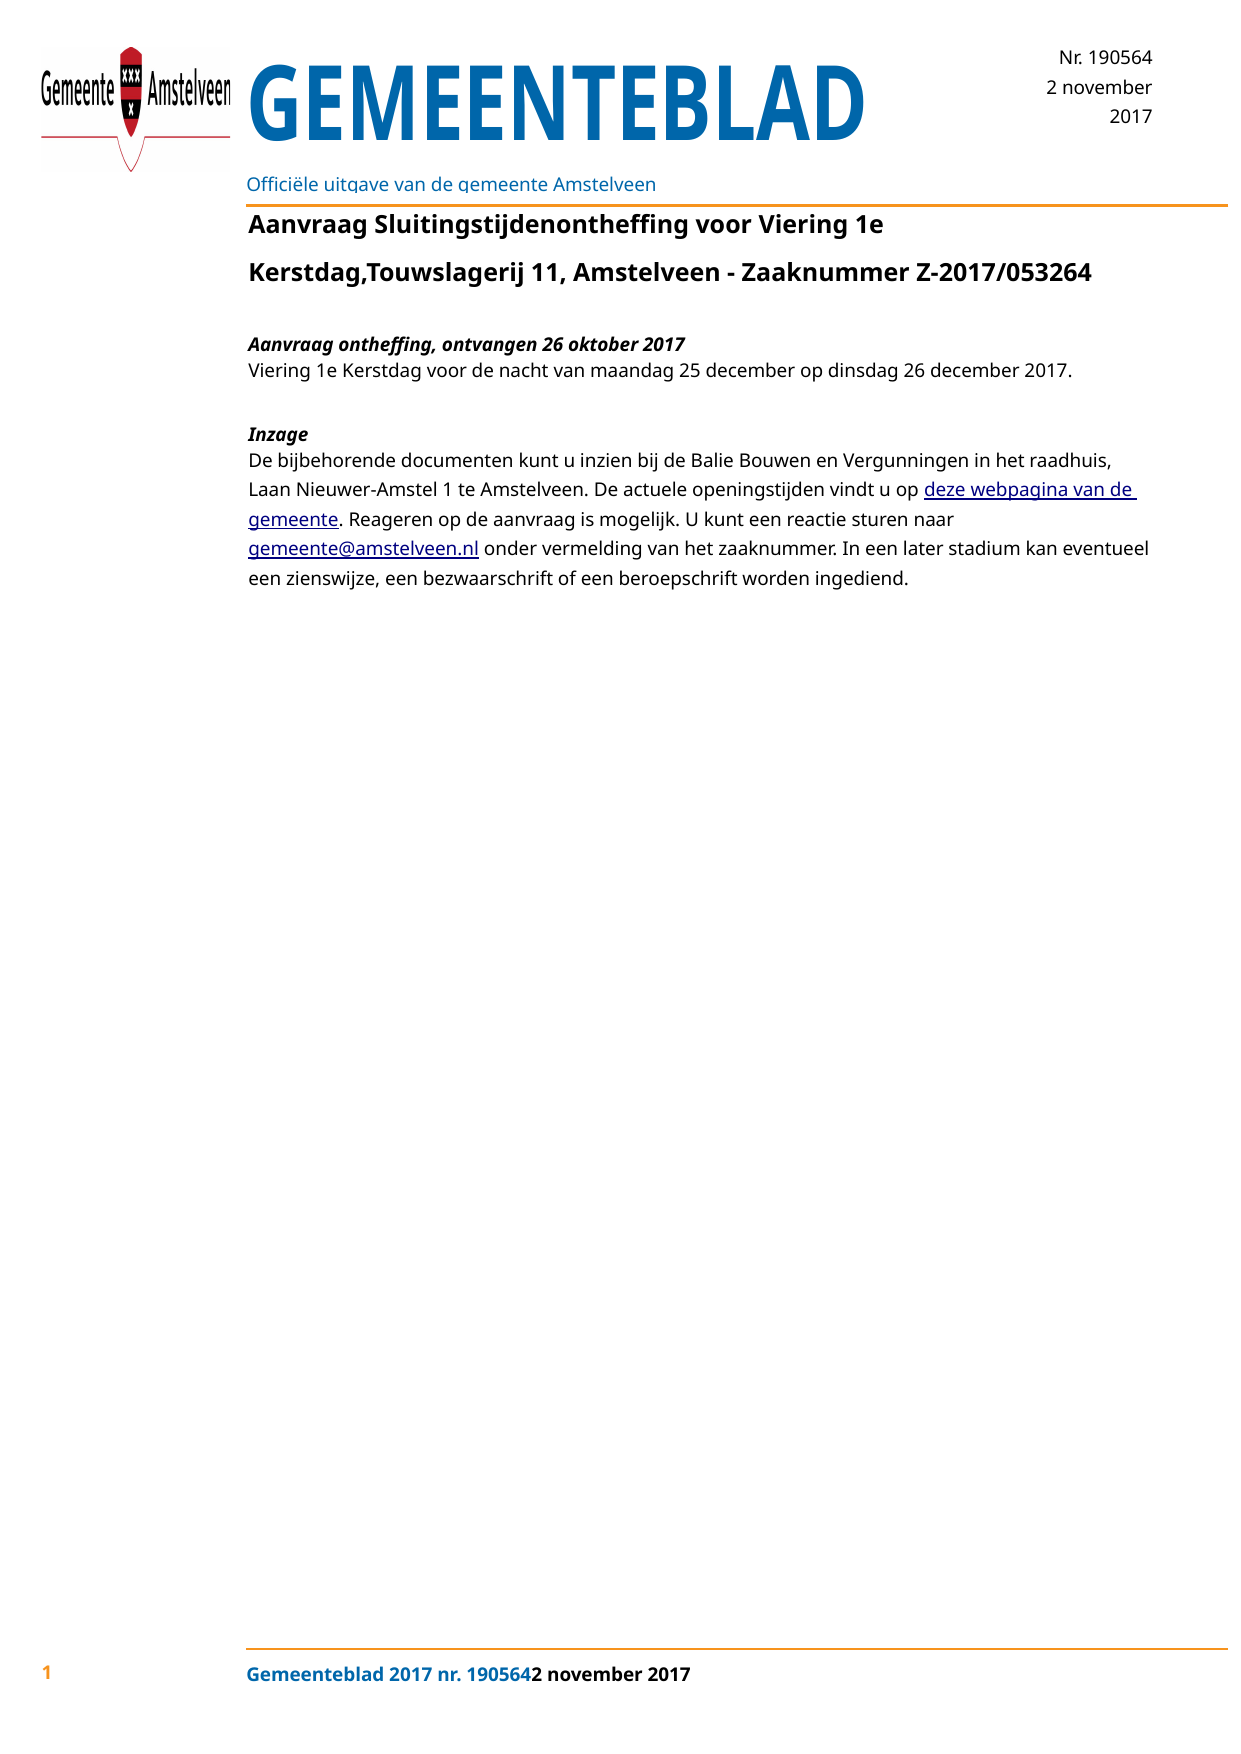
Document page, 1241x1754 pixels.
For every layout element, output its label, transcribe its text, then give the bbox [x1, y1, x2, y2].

text De bijbehorende documenten kunt u inzien bij de Balie Bouwen en Vergunningen in het raadhuis, Laan Nieuwer-Amstel 1 te Amstelveen. De actuele openingstijden vindt u op deze webpagina van de gemeente. Reageren op de aanvraag is mogelijk. U kunt een reactie sturen naar gemeente@amstelveen.nl onder vermelding van het zaaknummer. In een later stadium kan eventueel een zienswijze, een bezwaarschrift of een beroepschrift worden ingediend. [248, 447, 1152, 591]
text Aanvraag ontheffing, ontvangen 26 oktober 2017 [248, 331, 1152, 357]
text Inzage [248, 421, 1152, 447]
picture [41, 47, 231, 172]
text Viering 1e Kerstdag voor de nacht van maandag 25 december op dinsdag 26 december 2017. [248, 357, 1152, 383]
text Aanvraag Sluitingstijdenontheffing voor Viering 1e Kerstdag,Touwslagerij 11, Amstelveen - Zaaknummer Z-2017/053264 [248, 207, 1152, 288]
